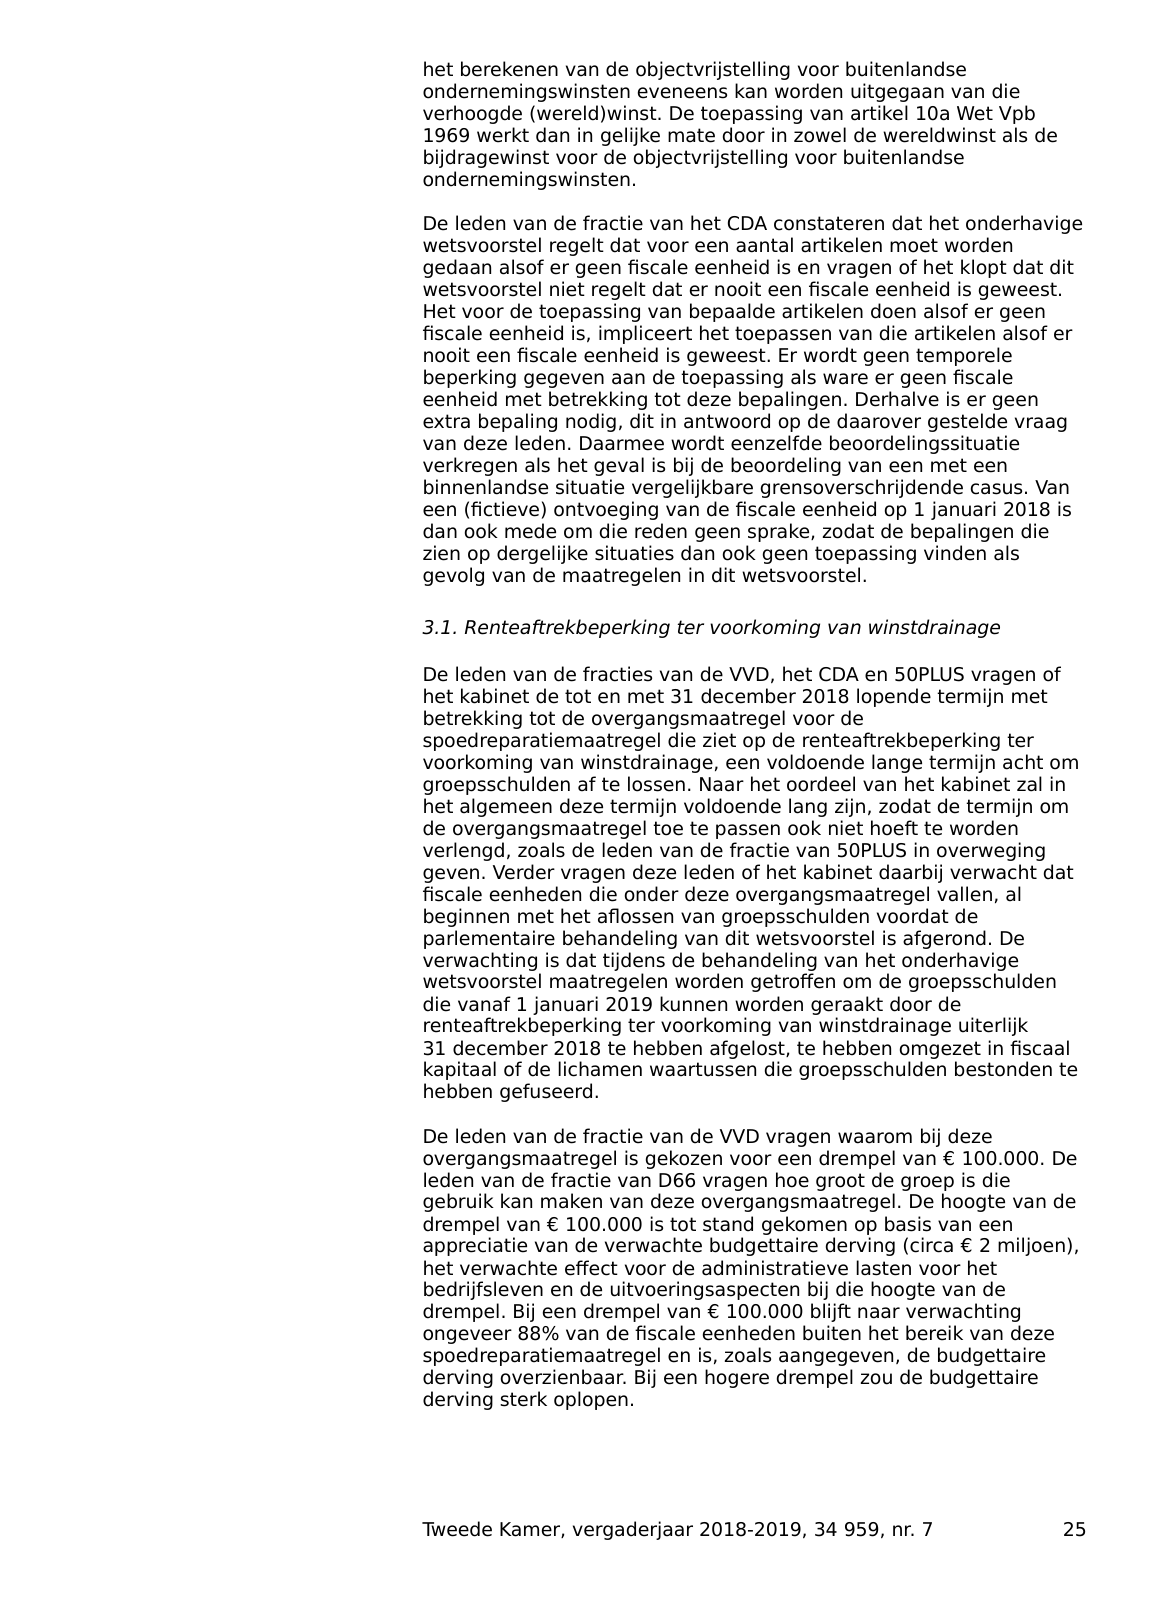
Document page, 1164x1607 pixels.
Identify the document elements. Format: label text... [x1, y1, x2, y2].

text het berekenen van de objectvrijstelling voor buitenlandse ondernemingswinsten eveneens kan worden uitgegaan van die verhoogde (wereld)winst. De toepassing van artikel 10a Wet Vpb 1969 werkt dan in gelijke mate door in zowel de wereldwinst als de bijdragewinst voor de objectvrijstelling voor buitenlandse ondernemingswinsten. [422, 59, 1087, 191]
subtitle 3.1. Renteaftrekbeperking ter voorkoming van winstdrainage [422, 617, 1087, 639]
text De leden van de fractie van de VVD vragen waarom bij deze overgangsmaatregel is gekozen voor een drempel van € 100.000. De leden van de fractie van D66 vragen hoe groot de groep is die gebruik kan maken van deze overgangsmaatregel. De hoogte van de drempel van € 100.000 is tot stand gekomen op basis van een appreciatie van de verwachte budgettaire derving (circa € 2 miljoen), het verwachte effect voor de administratieve lasten voor het bedrijfsleven en de uitvoeringsaspecten bij die hoogte van de drempel. Bij een drempel van € 100.000 blijft naar verwachting ongeveer 88% van de fiscale eenheden buiten het bereik van deze spoedreparatiemaatregel en is, zoals aangegeven, de budgettaire derving overzienbaar. Bij een hogere drempel zou de budgettaire derving sterk oplopen. [422, 1126, 1087, 1411]
text De leden van de fractie van het CDA constateren dat het onderhavige wetsvoorstel regelt dat voor een aantal artikelen moet worden gedaan alsof er geen fiscale eenheid is en vragen of het klopt dat dit wetsvoorstel niet regelt dat er nooit een fiscale eenheid is geweest. Het voor de toepassing van bepaalde artikelen doen alsof er geen fiscale eenheid is, impliceert het toepassen van die artikelen alsof er nooit een fiscale eenheid is geweest. Er wordt geen temporele beperking gegeven aan de toepassing als ware er geen fiscale eenheid met betrekking tot deze bepalingen. Derhalve is er geen extra bepaling nodig, dit in antwoord op de daarover gestelde vraag van deze leden. Daarmee wordt eenzelfde beoordelingssituatie verkregen als het geval is bij de beoordeling van een met een binnenlandse situatie vergelijkbare grensoverschrijdende casus. Van een (fictieve) ontvoeging van de fiscale eenheid op 1 januari 2018 is dan ook mede om die reden geen sprake, zodat de bepalingen die zien op dergelijke situaties dan ook geen toepassing vinden als gevolg van de maatregelen in dit wetsvoorstel. [422, 213, 1087, 587]
text De leden van de fracties van de VVD, het CDA en 50PLUS vragen of het kabinet de tot en met 31 december 2018 lopende termijn met betrekking tot de overgangsmaatregel voor de spoedreparatiemaatregel die ziet op de renteaftrekbeperking ter voorkoming van winstdrainage, een voldoende lange termijn acht om groepsschulden af te lossen. Naar het oordeel van het kabinet zal in het algemeen deze termijn voldoende lang zijn, zodat de termijn om de overgangsmaatregel toe te passen ook niet hoeft te worden verlengd, zoals de leden van de fractie van 50PLUS in overweging geven. Verder vragen deze leden of het kabinet daarbij verwacht dat fiscale eenheden die onder deze overgangsmaatregel vallen, al beginnen met het aflossen van groepsschulden voordat de parlementaire behandeling van dit wetsvoorstel is afgerond. De verwachting is dat tijdens de behandeling van het onderhavige wetsvoorstel maatregelen worden getroffen om de groepsschulden die vanaf 1 januari 2019 kunnen worden geraakt door de renteaftrekbeperking ter voorkoming van winstdrainage uiterlijk 31 december 2018 te hebben afgelost, te hebben omgezet in fiscaal kapitaal of de lichamen waartussen die groepsschulden bestonden te hebben gefuseerd. [422, 664, 1087, 1103]
